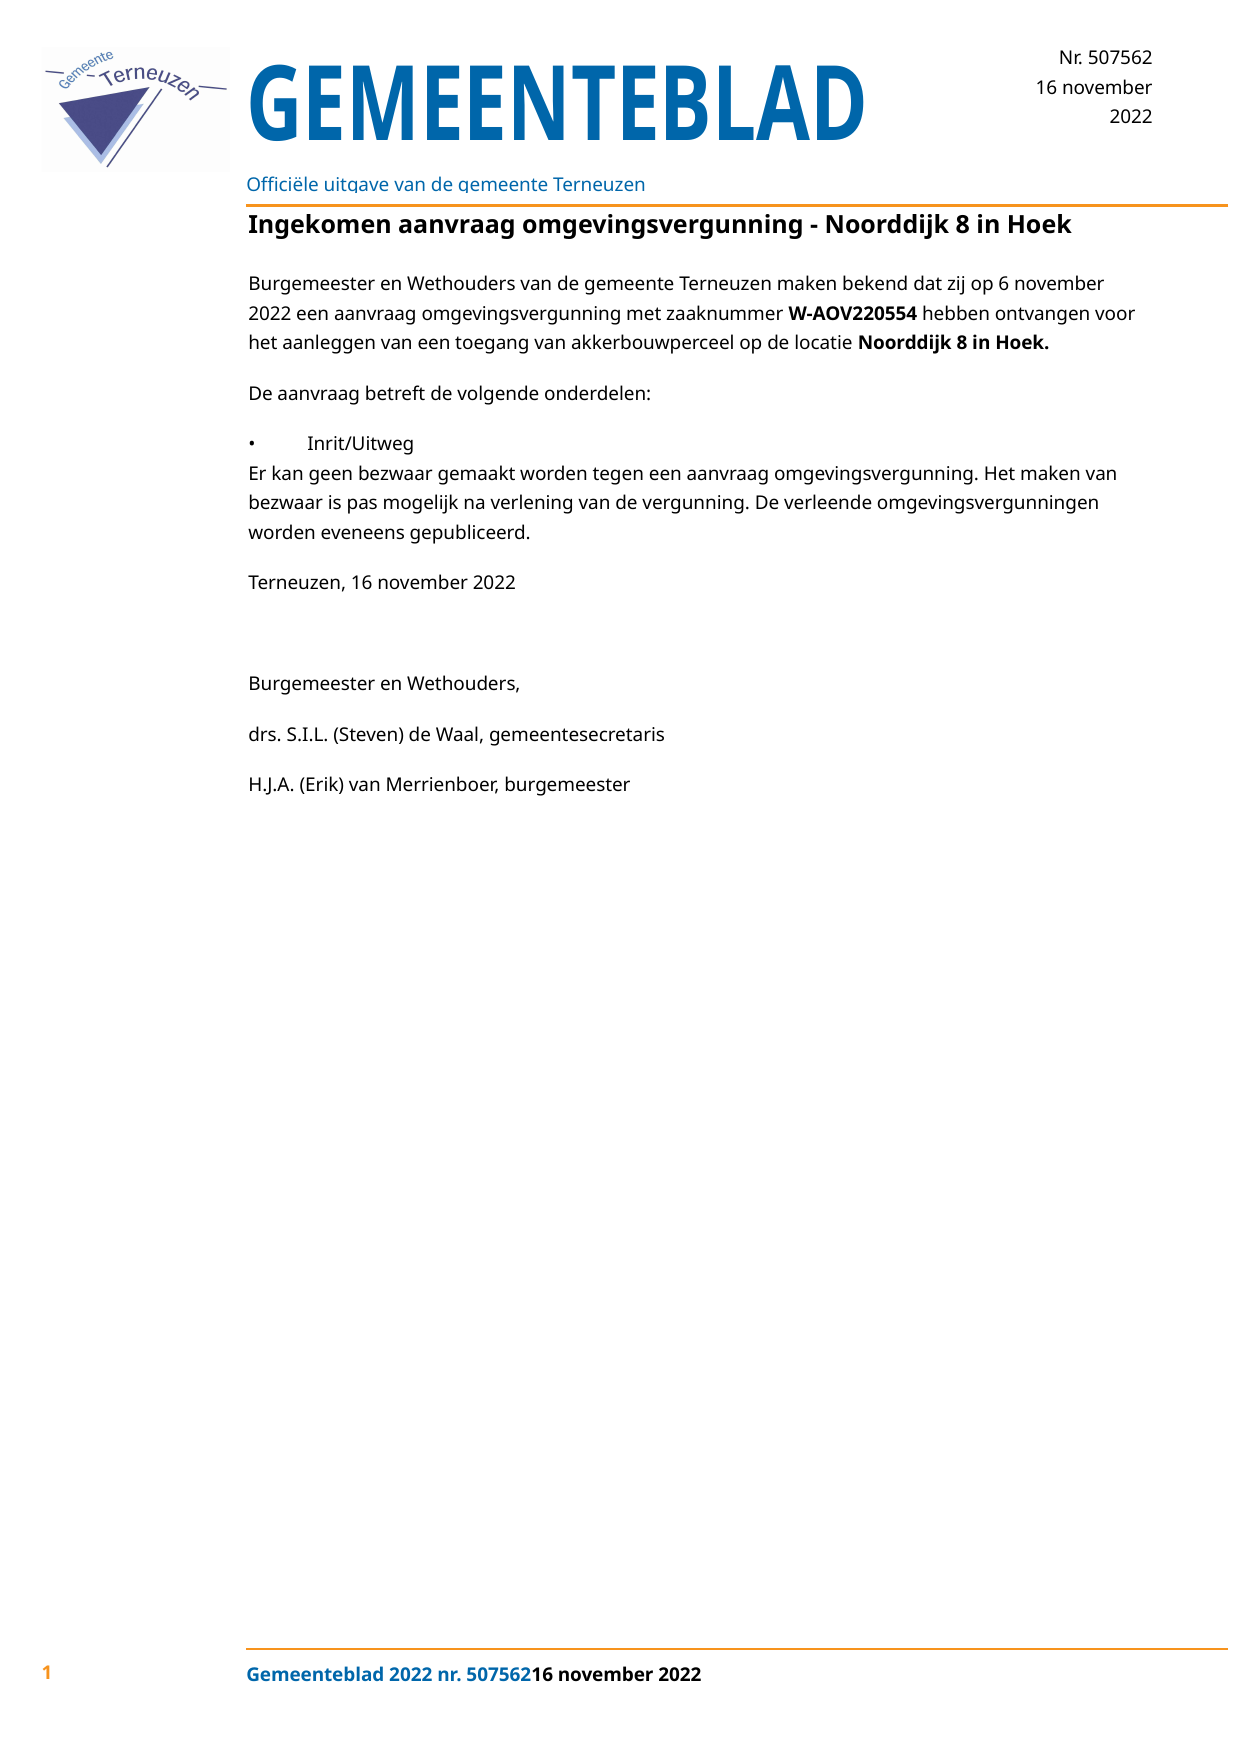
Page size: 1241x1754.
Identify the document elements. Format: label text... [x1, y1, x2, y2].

text H.J.A. (Erik) van Merrienboer, burgemeester [248, 771, 1152, 797]
text drs. S.I.L. (Steven) de Waal, gemeentesecretaris [248, 721, 1152, 746]
text Burgemeester en Wethouders, [248, 670, 1152, 696]
text Terneuzen, 16 november 2022 [248, 569, 1152, 595]
text Er kan geen bezwaar gemaakt worden tegen een aanvraag omgevingsvergunning. Het maken van bezwaar is pas mogelijk na verlening van de vergunning. De verleende omgevingsvergunningen worden eveneens gepubliceerd. [248, 460, 1152, 545]
text De aanvraag betreft de volgende onderdelen: [248, 380, 1152, 406]
list Inrit/Uitweg [248, 430, 1152, 456]
text Burgemeester en Wethouders van de gemeente Terneuzen maken bekend dat zij op 6 november 2022 een aanvraag omgevingsvergunning met zaaknummer W-AOV220554 hebben ontvangen voor het aanleggen van een toegang van akkerbouwperceel op de locatie Noorddijk 8 in Hoek. [248, 270, 1152, 355]
picture [41, 47, 231, 172]
text Ingekomen aanvraag omgevingsvergunning - Noorddijk 8 in Hoek [248, 207, 1152, 241]
